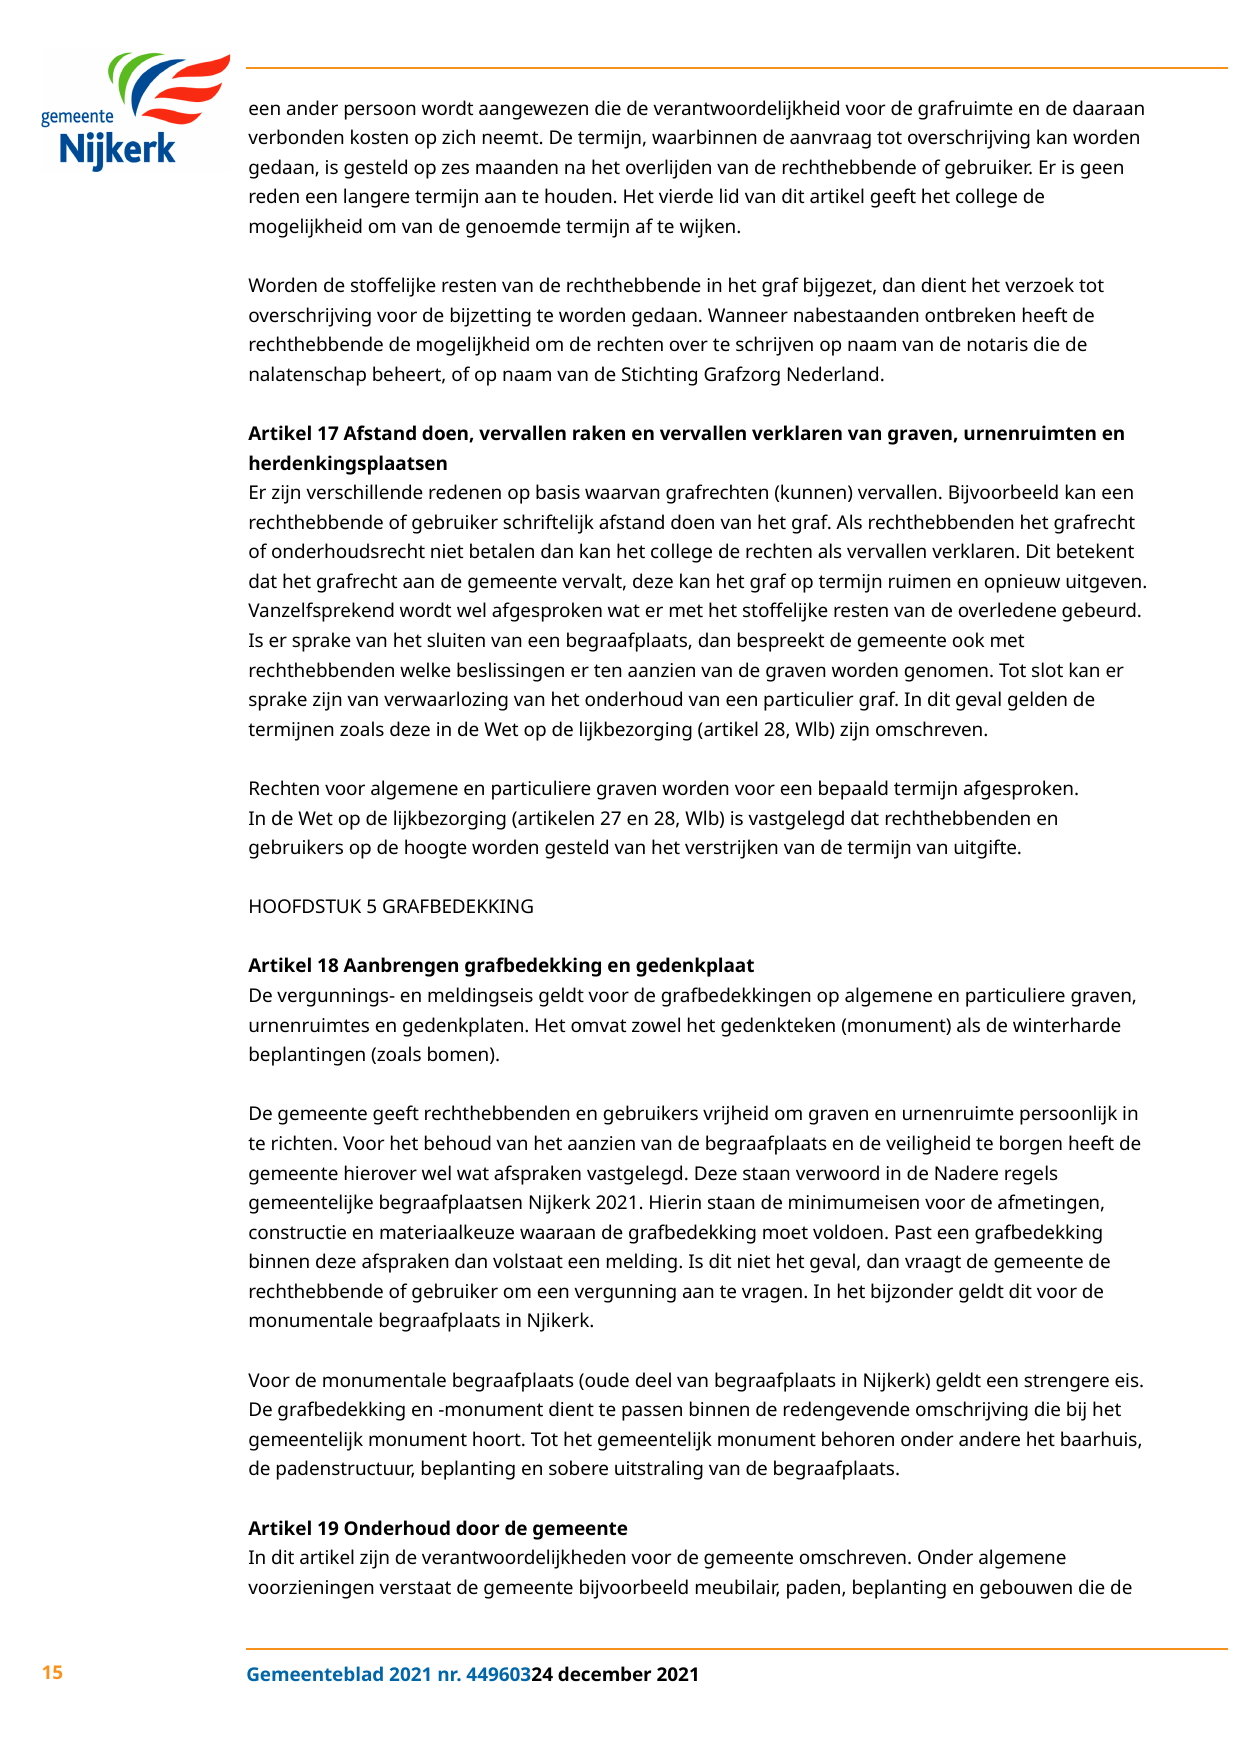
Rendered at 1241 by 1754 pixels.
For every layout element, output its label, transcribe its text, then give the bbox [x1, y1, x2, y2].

text Artikel 17 Afstand doen, vervallen raken en vervallen verklaren van graven, urnenruimten en herdenkingsplaatsen [248, 420, 1152, 476]
text In dit artikel zijn de verantwoordelijkheden voor de gemeente omschreven. Onder algemene voorzieningen verstaat de gemeente bijvoorbeeld meubilair, paden, beplanting en gebouwen die de [248, 1544, 1152, 1600]
text een ander persoon wordt aangewezen die de verantwoordelijkheid voor de grafruimte en de daaraan verbonden kosten op zich neemt. De termijn, waarbinnen de aanvraag tot overschrijving kan worden gedaan, is gesteld op zes maanden na het overlijden van de rechthebbende of gebruiker. Er is geen reden een langere termijn aan te houden. Het vierde lid van dit artikel geeft het college de mogelijkheid om van de genoemde termijn af te wijken. [248, 95, 1152, 239]
text Artikel 19 Onderhoud door de gemeente [248, 1515, 1152, 1541]
text Er zijn verschillende redenen op basis waarvan grafrechten (kunnen) vervallen. Bijvoorbeeld kan een rechthebbende of gebruiker schriftelijk afstand doen van het graf. Als rechthebbenden het grafrecht of onderhoudsrecht niet betalen dan kan het college de rechten als vervallen verklaren. Dit betekent dat het grafrecht aan de gemeente vervalt, deze kan het graf op termijn ruimen en opnieuw uitgeven. Vanzelfsprekend wordt wel afgesproken wat er met het stoffelijke resten van de overledene gebeurd. Is er sprake van het sluiten van een begraafplaats, dan bespreekt de gemeente ook met rechthebbenden welke beslissingen er ten aanzien van de graven worden genomen. Tot slot kan er sprake zijn van verwaarlozing van het onderhoud van een particulier graf. In dit geval gelden de termijnen zoals deze in de Wet op de lijkbezorging (artikel 28, Wlb) zijn omschreven. [248, 479, 1152, 742]
text In de Wet op de lijkbezorging (artikelen 27 en 28, Wlb) is vastgelegd dat rechthebbenden en gebruikers op de hoogte worden gesteld van het verstrijken van de termijn van uitgifte. [248, 805, 1152, 860]
text HOOFDSTUK 5 GRAFBEDEKKING [248, 893, 1152, 919]
text Rechten voor algemene en particuliere graven worden voor een bepaald termijn afgesproken. [248, 775, 1152, 801]
text Voor de monumentale begraafplaats (oude deel van begraafplaats in Nijkerk) geldt een strengere eis. De grafbedekking en -monument dient te passen binnen de redengevende omschrijving die bij het gemeentelijk monument hoort. Tot het gemeentelijk monument behoren onder andere het baarhuis, de padenstructuur, beplanting en sobere uitstraling van de begraafplaats. [248, 1367, 1152, 1481]
text Artikel 18 Aanbrengen grafbedekking en gedenkplaat [248, 953, 1152, 978]
text Worden de stoffelijke resten van de rechthebbende in het graf bijgezet, dan dient het verzoek tot overschrijving voor de bijzetting te worden gedaan. Wanneer nabestaanden ontbreken heeft de rechthebbende de mogelijkheid om de rechten over te schrijven op naam van de notaris die de nalatenschap beheert, of op naam van de Stichting Grafzorg Nederland. [248, 272, 1152, 387]
picture [41, 47, 231, 172]
text De gemeente geeft rechthebbenden en gebruikers vrijheid om graven en urnenruimte persoonlijk in te richten. Voor het behoud van het aanzien van de begraafplaats en de veiligheid te borgen heeft de gemeente hierover wel wat afspraken vastgelegd. Deze staan verwoord in de Nadere regels gemeentelijke begraafplaatsen Nijkerk 2021. Hierin staan de minimumeisen voor de afmetingen, constructie en materiaalkeuze waaraan de grafbedekking moet voldoen. Past een grafbedekking binnen deze afspraken dan volstaat een melding. Is dit niet het geval, dan vraagt de gemeente de rechthebbende of gebruiker om een vergunning aan te vragen. In het bijzonder geldt dit voor de monumentale begraafplaats in Njikerk. [248, 1101, 1152, 1333]
text De vergunnings- en meldingseis geldt voor de grafbedekkingen op algemene en particuliere graven, urnenruimtes en gedenkplaten. Het omvat zowel het gedenkteken (monument) als de winterharde beplantingen (zoals bomen). [248, 982, 1152, 1067]
